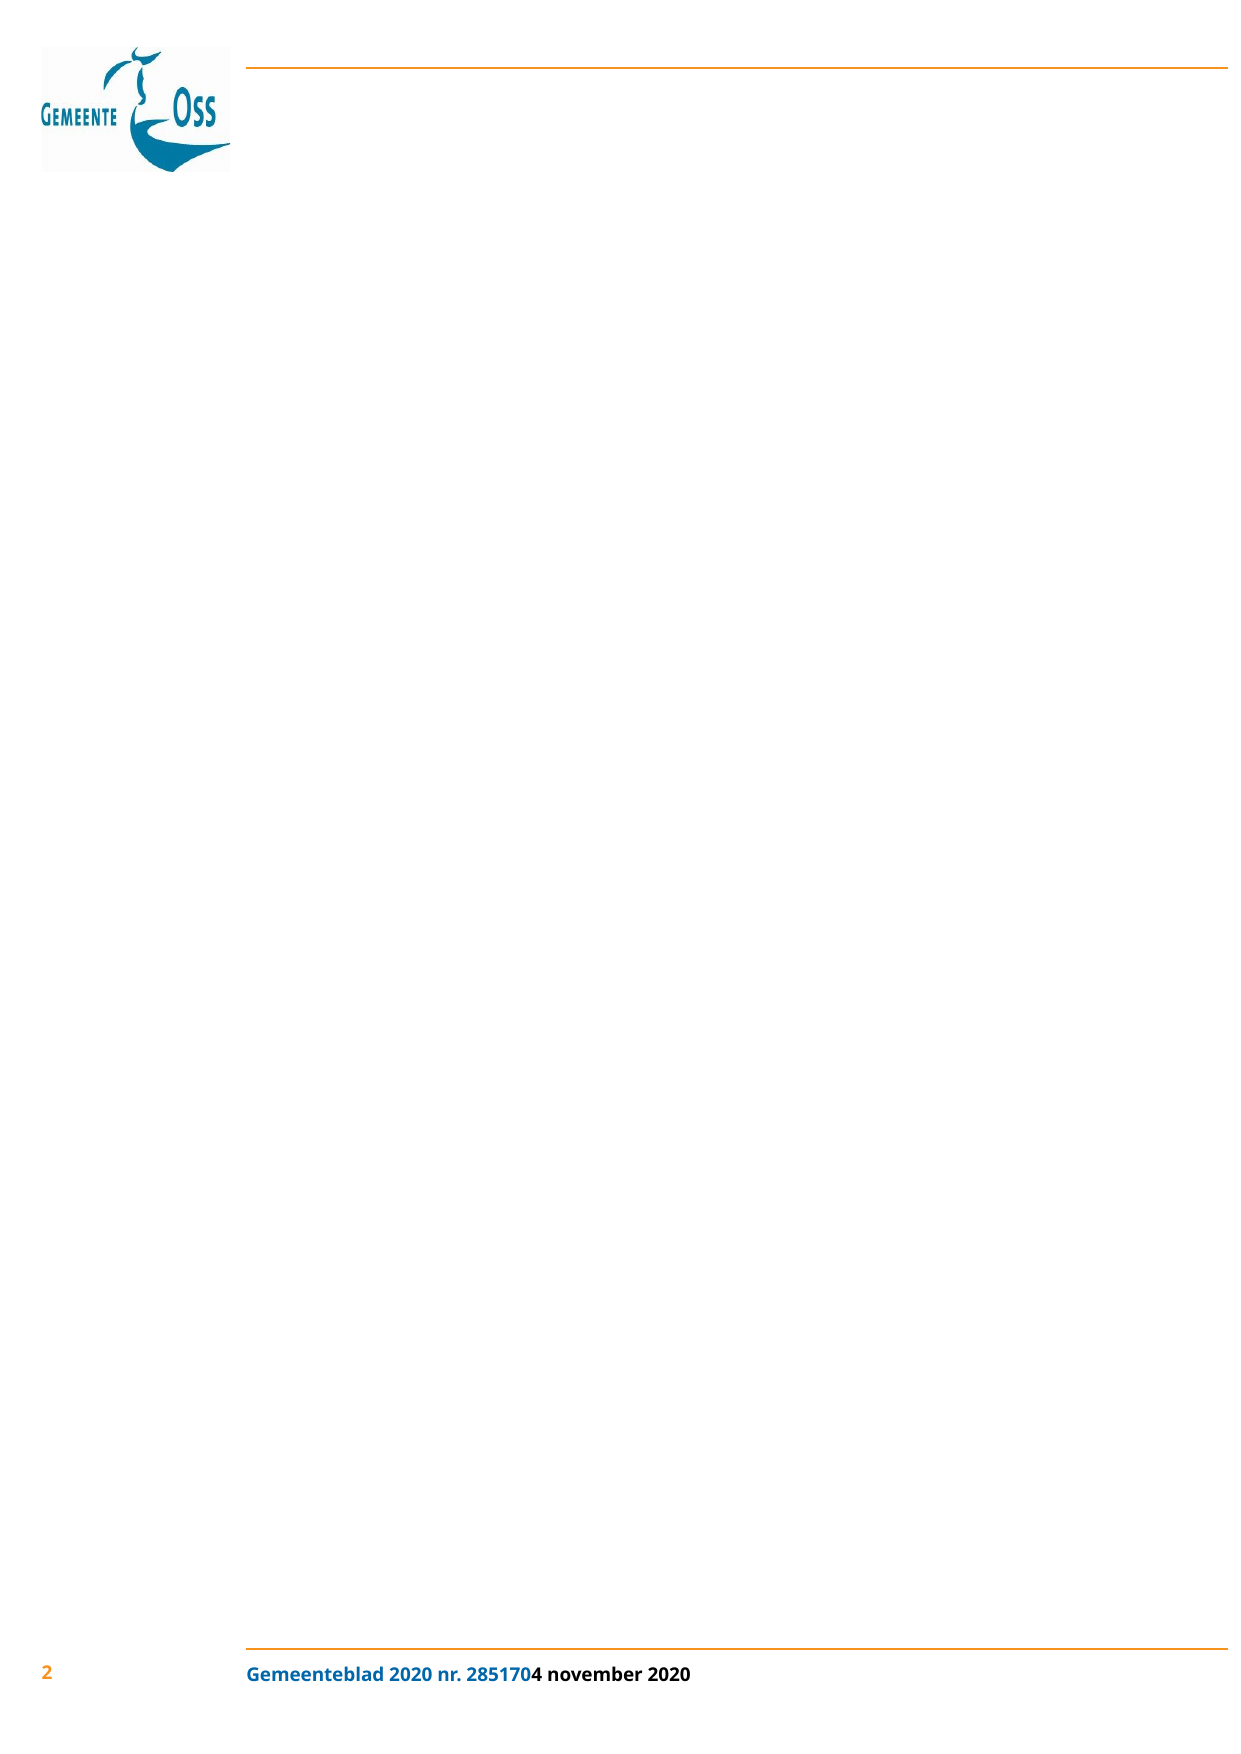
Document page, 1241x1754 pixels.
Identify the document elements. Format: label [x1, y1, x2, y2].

picture [41, 47, 231, 172]
